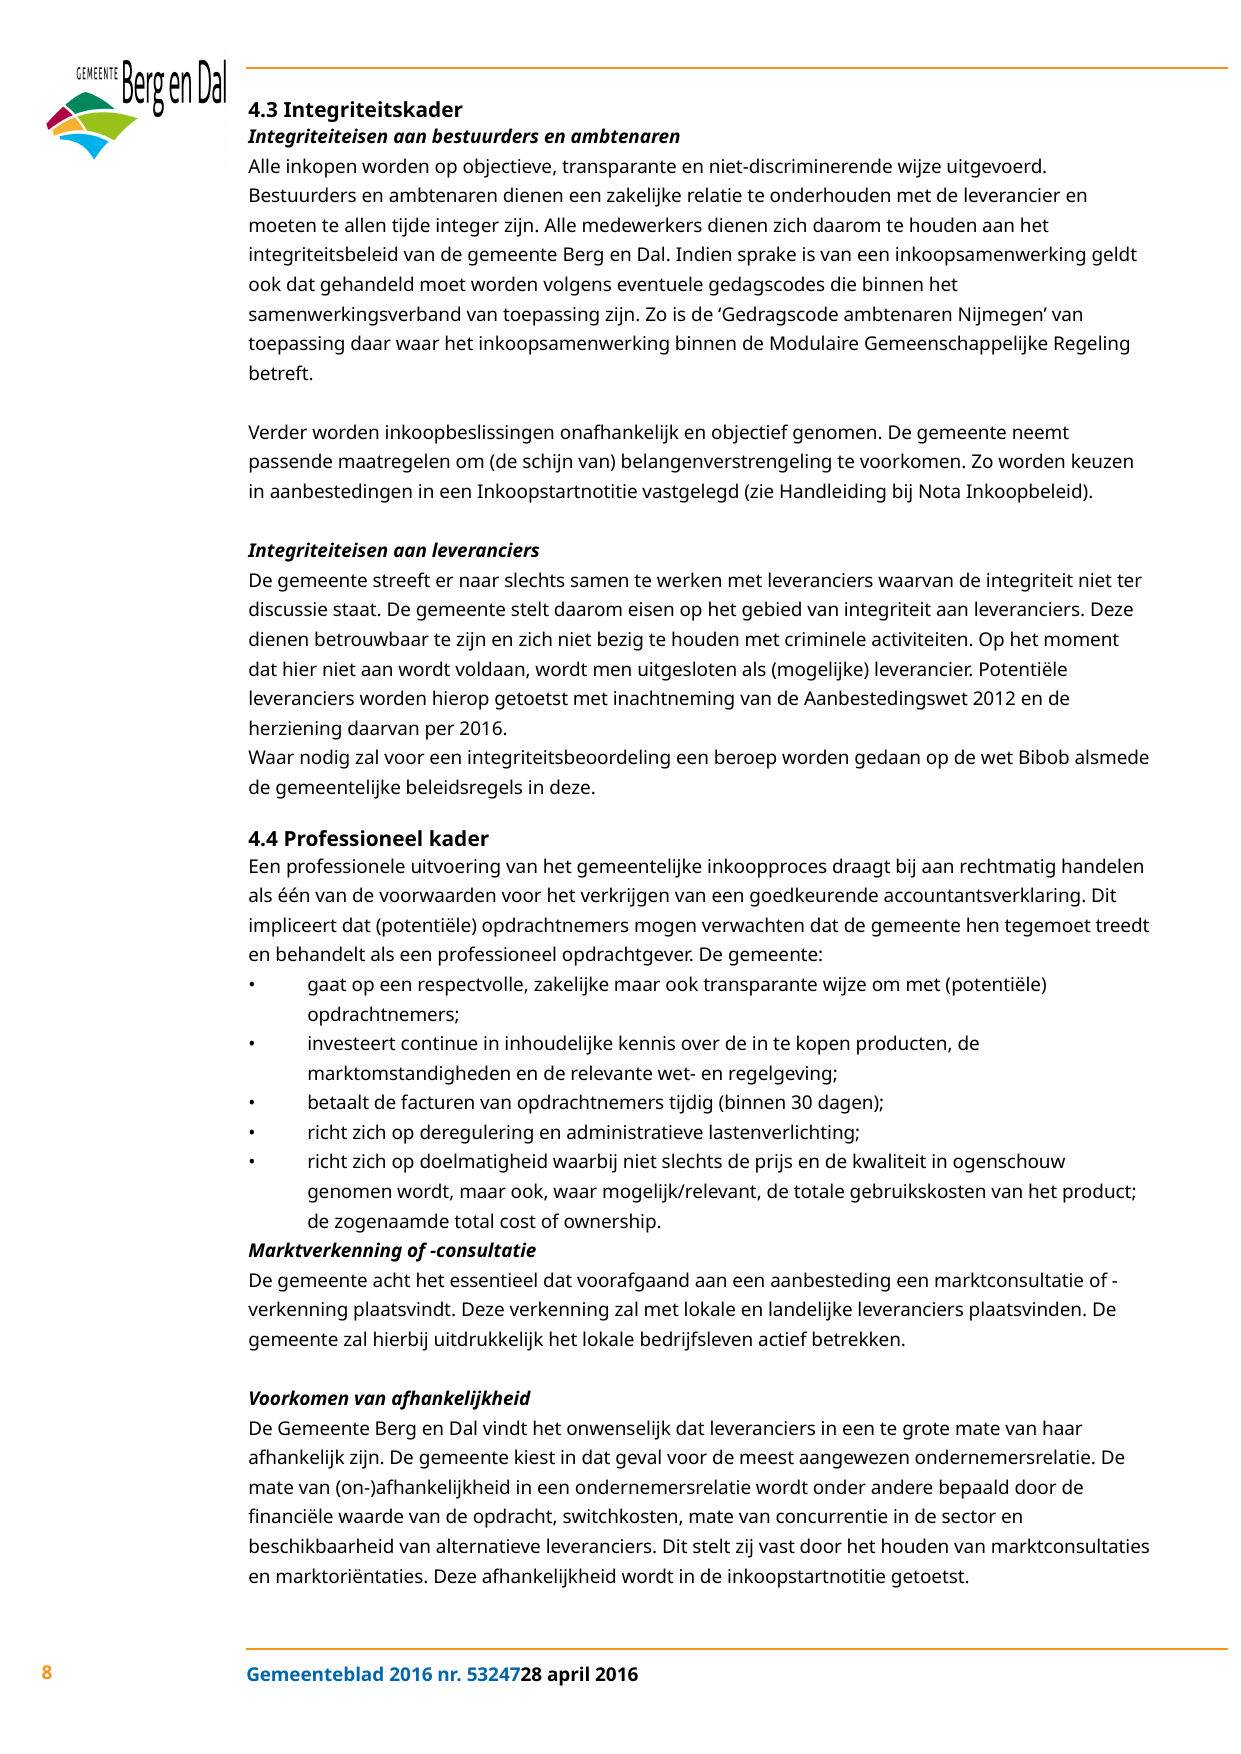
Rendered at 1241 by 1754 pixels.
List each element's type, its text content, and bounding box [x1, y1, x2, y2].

list richt zich op deregulering en administratieve lastenverlichting; [248, 1119, 1152, 1145]
text Marktverkenning of -consultatie [248, 1237, 1152, 1263]
text De Gemeente Berg en Dal vindt het onwenselijk dat leveranciers in een te grote mate van haar afhankelijk zijn. De gemeente kiest in dat geval voor de meest aangewezen ondernemersrelatie. De mate van (on-)afhankelijkheid in een ondernemersrelatie wordt onder andere bepaald door de financiële waarde van de opdracht, switchkosten, mate van concurrentie in de sector en beschikbaarheid van alternatieve leveranciers. Dit stelt zij vast door het houden van marktconsultaties en marktoriëntaties. Deze afhankelijkheid wordt in de inkoopstartnotitie getoetst. [248, 1415, 1152, 1589]
text Integriteiteisen aan leveranciers [248, 537, 1152, 563]
text Waar nodig zal voor een integriteitsbeoordeling een beroep worden gedaan op de wet Bibob alsmede de gemeentelijke beleidsregels in deze. [248, 744, 1152, 800]
list investeert continue in inhoudelijke kennis over de in te kopen producten, de marktomstandigheden en de relevante wet- en regelgeving; [248, 1030, 1152, 1086]
text Voorkomen van afhankelijkheid [248, 1385, 1152, 1411]
text 4.4 Professioneel kader [248, 824, 1152, 853]
picture [41, 47, 231, 172]
text De gemeente acht het essentieel dat voorafgaand aan een aanbesteding een marktconsultatie of -verkenning plaatsvindt. Deze verkenning zal met lokale en landelijke leveranciers plaatsvinden. De gemeente zal hierbij uitdrukkelijk het lokale bedrijfsleven actief betrekken. [248, 1267, 1152, 1352]
text Integriteiteisen aan bestuurders en ambtenaren [248, 123, 1152, 149]
text 4.3 Integriteitskader [248, 95, 1152, 123]
text Verder worden inkoopbeslissingen onafhankelijk en objectief genomen. De gemeente neemt passende maatregelen om (de schijn van) belangenverstrengeling te voorkomen. Zo worden keuzen in aanbestedingen in een Inkoopstartnotitie vastgelegd (zie Handleiding bij Nota Inkoopbeleid). [248, 419, 1152, 504]
text Alle inkopen worden op objectieve, transparante en niet-discriminerende wijze uitgevoerd. Bestuurders en ambtenaren dienen een zakelijke relatie te onderhouden met de leverancier en moeten te allen tijde integer zijn. Alle medewerkers dienen zich daarom te houden aan het integriteitsbeleid van de gemeente Berg en Dal. Indien sprake is van een inkoopsamenwerking geldt ook dat gehandeld moet worden volgens eventuele gedagscodes die binnen het samenwerkingsverband van toepassing zijn. Zo is de ‘Gedragscode ambtenaren Nijmegen’ van toepassing daar waar het inkoopsamenwerking binnen de Modulaire Gemeenschappelijke Regeling betreft. [248, 153, 1152, 386]
text Een professionele uitvoering van het gemeentelijke inkoopproces draagt bij aan rechtmatig handelen als één van de voorwaarden voor het verkrijgen van een goedkeurende accountantsverklaring. Dit impliceert dat (potentiële) opdrachtnemers mogen verwachten dat de gemeente hen tegemoet treedt en behandelt als een professioneel opdrachtgever. De gemeente: [248, 853, 1152, 967]
list betaalt de facturen van opdrachtnemers tijdig (binnen 30 dagen); [248, 1089, 1152, 1115]
list gaat op een respectvolle, zakelijke maar ook transparante wijze om met (potentiële) opdrachtnemers; [248, 971, 1152, 1027]
list richt zich op doelmatigheid waarbij niet slechts de prijs en de kwaliteit in ogenschouw genomen wordt, maar ook, waar mogelijk/relevant, de totale gebruikskosten van het product; de zogenaamde total cost of ownership. [248, 1149, 1152, 1234]
text De gemeente streeft er naar slechts samen te werken met leveranciers waarvan de integriteit niet ter discussie staat. De gemeente stelt daarom eisen op het gebied van integriteit aan leveranciers. Deze dienen betrouwbaar te zijn en zich niet bezig te houden met criminele activiteiten. Op het moment dat hier niet aan wordt voldaan, wordt men uitgesloten als (mogelijke) leverancier. Potentiële leveranciers worden hierop getoetst met inachtneming van de Aanbestedingswet 2012 en de herziening daarvan per 2016. [248, 567, 1152, 741]
